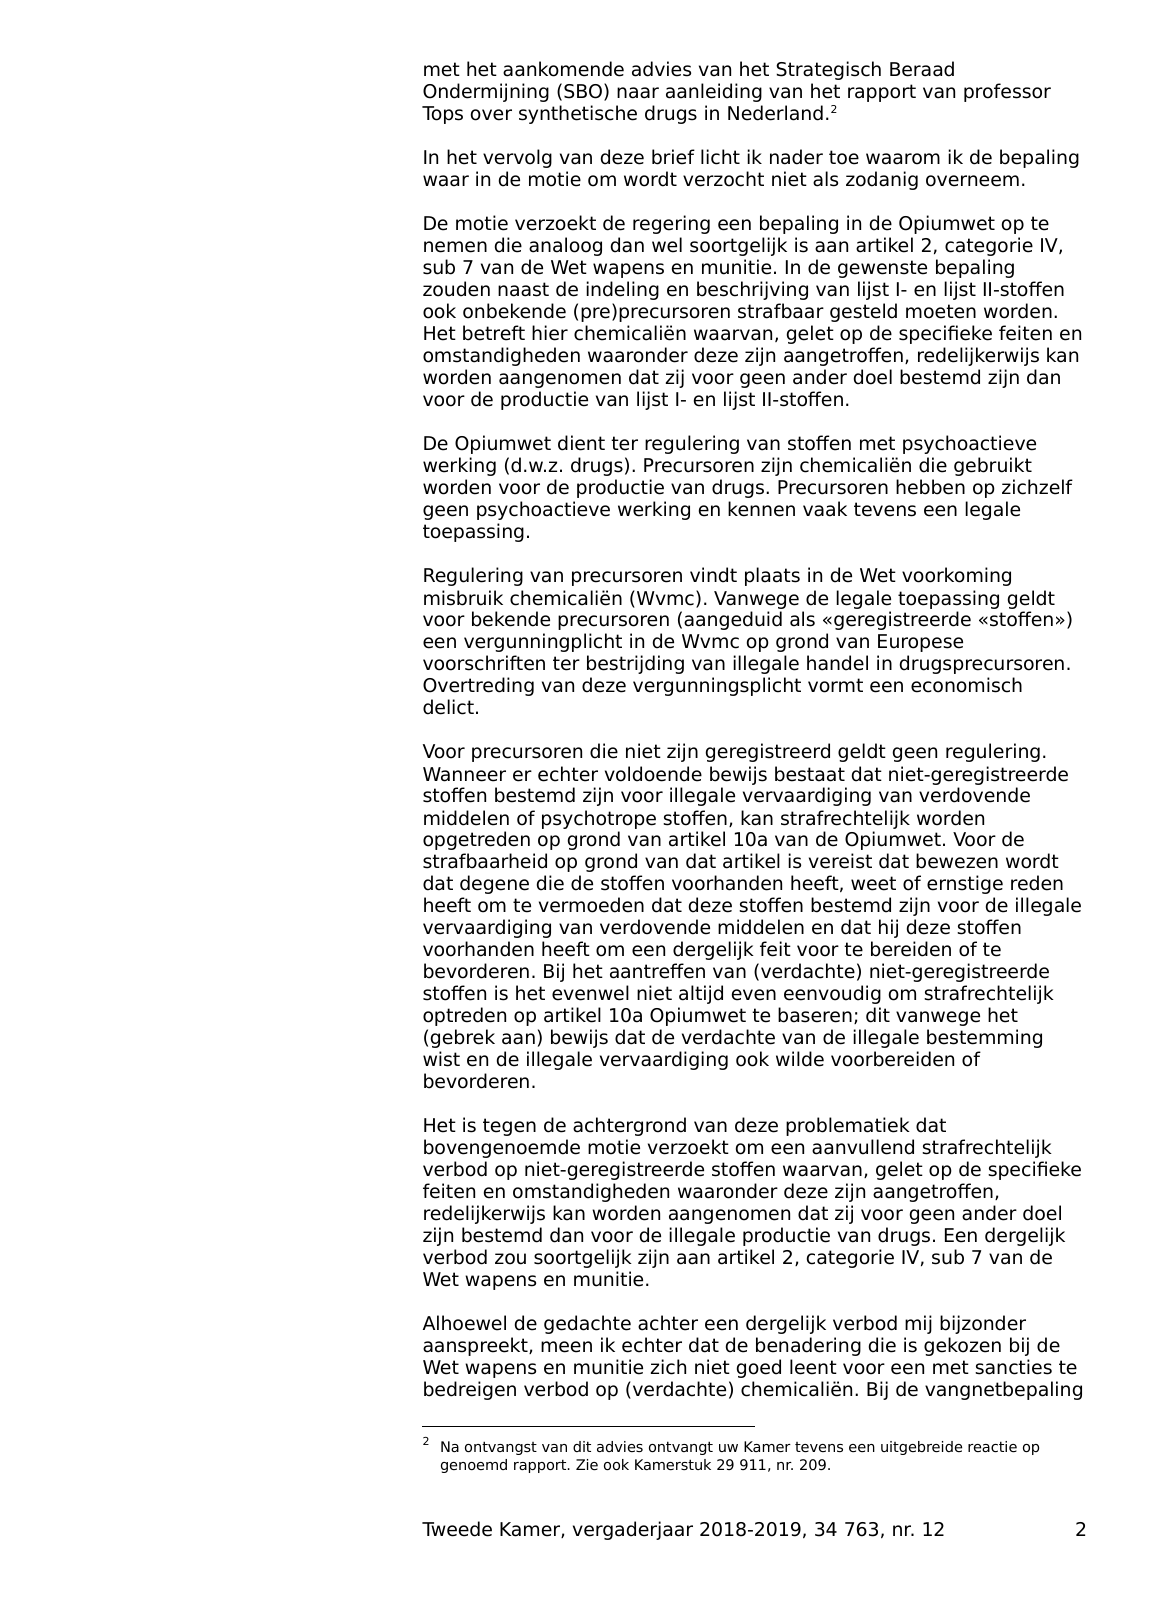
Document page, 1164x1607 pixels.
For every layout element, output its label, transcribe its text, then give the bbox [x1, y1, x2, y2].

text Het is tegen de achtergrond van deze problematiek dat bovengenoemde motie verzoekt om een aanvullend strafrechtelijk verbod op niet-geregistreerde stoffen waarvan, gelet op de specifieke feiten en omstandigheden waaronder deze zijn aangetroffen, redelijkerwijs kan worden aangenomen dat zij voor geen ander doel zijn bestemd dan voor de illegale productie van drugs. Een dergelijk verbod zou soortgelijk zijn aan artikel 2, categorie IV, sub 7 van de Wet wapens en munitie. [422, 1115, 1087, 1291]
text In het vervolg van deze brief licht ik nader toe waarom ik de bepaling waar in de motie om wordt verzocht niet als zodanig overneem. [422, 147, 1087, 191]
text met het aankomende advies van het Strategisch Beraad Ondermijning (SBO) naar aanleiding van het rapport van professor Tops over synthetische drugs in Nederland. [422, 59, 1087, 125]
text De motie verzoekt de regering een bepaling in de Opiumwet op te nemen die analoog dan wel soortgelijk is aan artikel 2, categorie IV, sub 7 van de Wet wapens en munitie. In de gewenste bepaling zouden naast de indeling en beschrijving van lijst I- en lijst II-stoffen ook onbekende (pre)precursoren strafbaar gesteld moeten worden. Het betreft hier chemicaliën waarvan, gelet op de specifieke feiten en omstandigheden waaronder deze zijn aangetroffen, redelijkerwijs kan worden aangenomen dat zij voor geen ander doel bestemd zijn dan voor de productie van lijst I- en lijst II-stoffen. [422, 213, 1087, 411]
text Voor precursoren die niet zijn geregistreerd geldt geen regulering. Wanneer er echter voldoende bewijs bestaat dat niet-geregistreerde stoffen bestemd zijn voor illegale vervaardiging van verdovende middelen of psychotrope stoffen, kan strafrechtelijk worden opgetreden op grond van artikel 10a van de Opiumwet. Voor de strafbaarheid op grond van dat artikel is vereist dat bewezen wordt dat degene die de stoffen voorhanden heeft, weet of ernstige reden heeft om te vermoeden dat deze stoffen bestemd zijn voor de illegale vervaardiging van verdovende middelen en dat hij deze stoffen voorhanden heeft om een dergelijk feit voor te bereiden of te bevorderen. Bij het aantreffen van (verdachte) niet-geregistreerde stoffen is het evenwel niet altijd even eenvoudig om strafrechtelijk optreden op artikel 10a Opiumwet te baseren; dit vanwege het (gebrek aan) bewijs dat de verdachte van de illegale bestemming wist en de illegale vervaardiging ook wilde voorbereiden of bevorderen. [422, 741, 1087, 1093]
text Alhoewel de gedachte achter een dergelijk verbod mij bijzonder aanspreekt, meen ik echter dat de benadering die is gekozen bij de Wet wapens en munitie zich niet goed leent voor een met sancties te bedreigen verbod op (verdachte) chemicaliën. Bij de vangnetbepaling [422, 1313, 1087, 1401]
text De Opiumwet dient ter regulering van stoffen met psychoactieve werking (d.w.z. drugs). Precursoren zijn chemicaliën die gebruikt worden voor de productie van drugs. Precursoren hebben op zichzelf geen psychoactieve werking en kennen vaak tevens een legale toepassing. [422, 433, 1087, 543]
text Na ontvangst van dit advies ontvangt uw Kamer tevens een uitgebreide reactie op genoemd rapport. Zie ook Kamerstuk 29 911, nr. 209. [422, 1435, 1087, 1474]
text Regulering van precursoren vindt plaats in de Wet voorkoming misbruik chemicaliën (Wvmc). Vanwege de legale toepassing geldt voor bekende precursoren (aangeduid als «geregistreerde «stoffen») een vergunningplicht in de Wvmc op grond van Europese voorschriften ter bestrijding van illegale handel in drugsprecursoren. Overtreding van deze vergunningsplicht vormt een economisch delict. [422, 565, 1087, 719]
